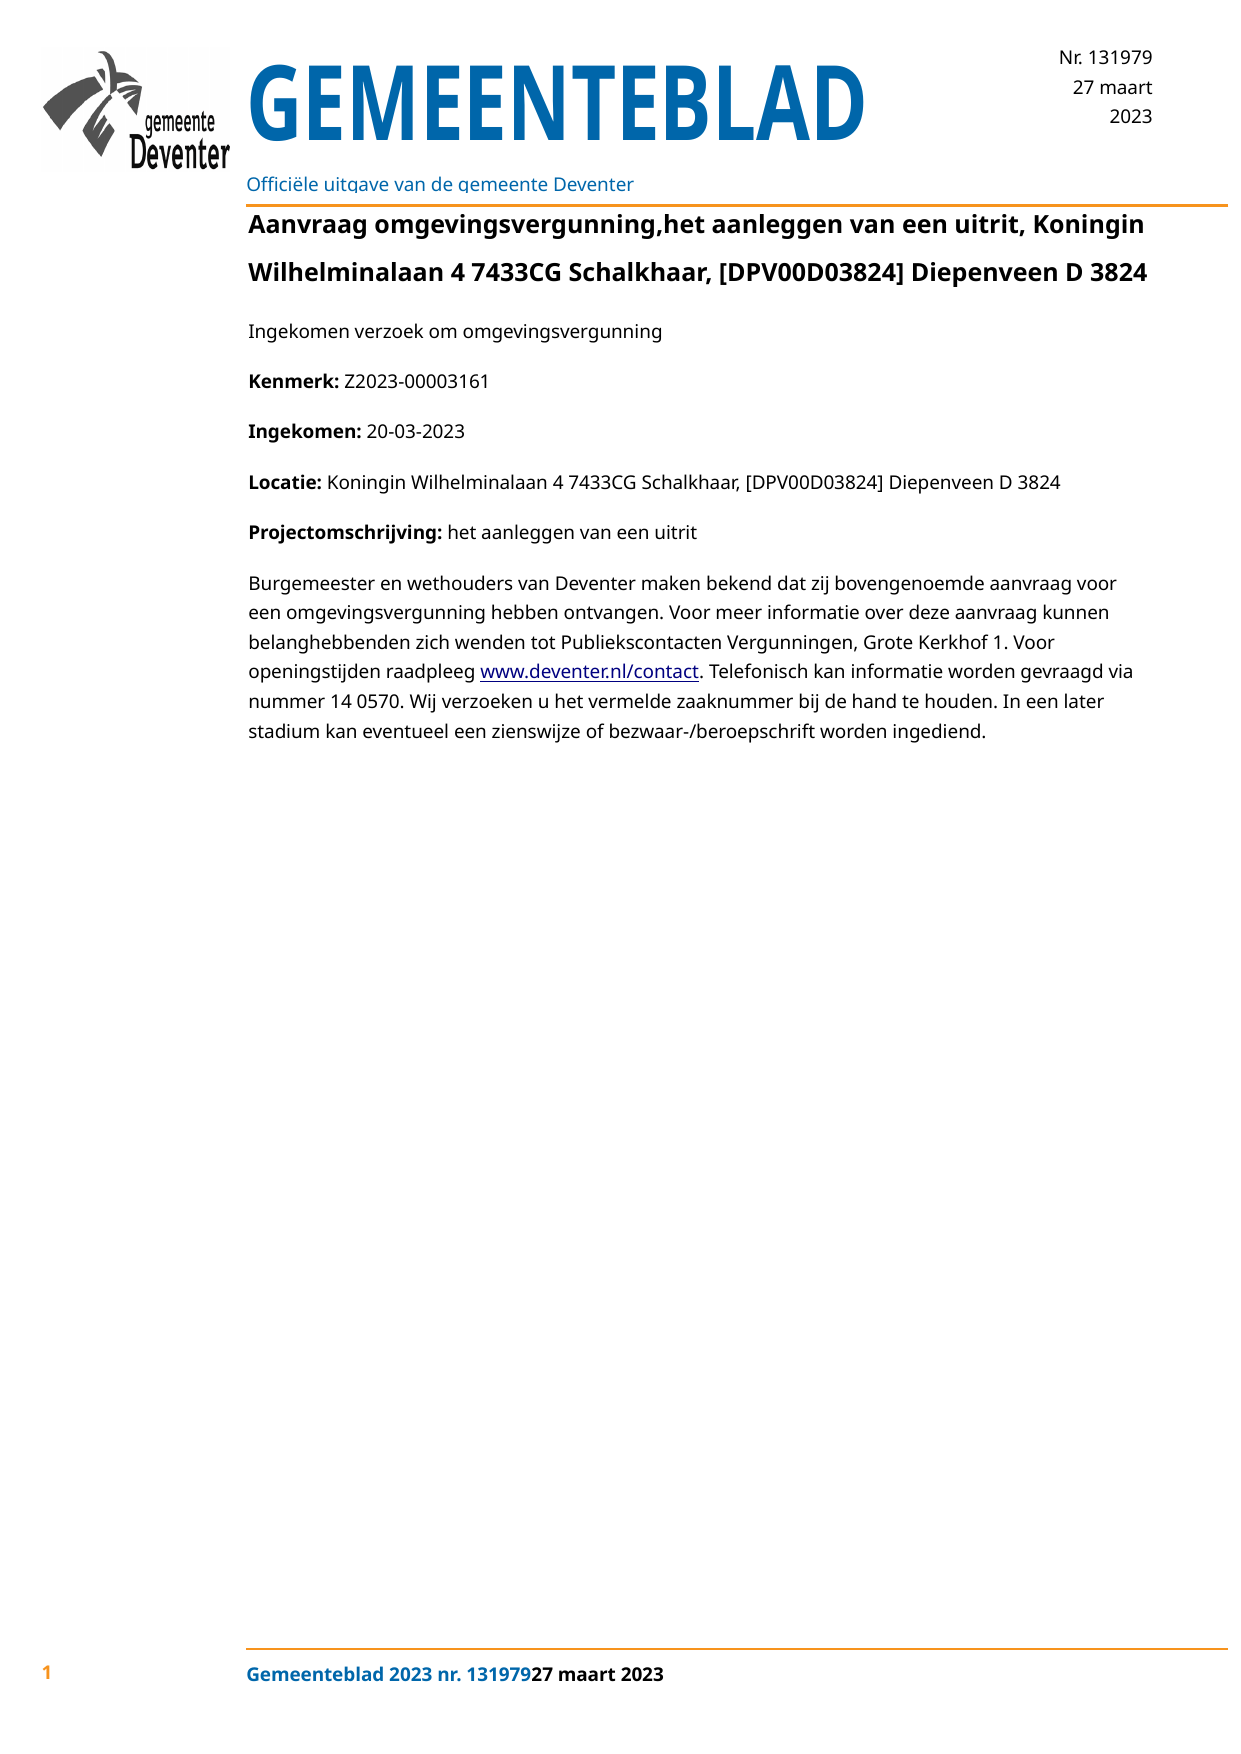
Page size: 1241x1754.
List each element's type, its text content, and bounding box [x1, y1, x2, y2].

text Projectomschrijving: het aanleggen van een uitrit [248, 519, 1152, 545]
picture [41, 47, 231, 172]
text Aanvraag omgevingsvergunning,het aanleggen van een uitrit, Koningin Wilhelminalaan 4 7433CG Schalkhaar, [DPV00D03824] Diepenveen D 3824 [248, 207, 1152, 288]
text Burgemeester en wethouders van Deventer maken bekend dat zij bovengenoemde aanvraag voor een omgevingsvergunning hebben ontvangen. Voor meer informatie over deze aanvraag kunnen belanghebbenden zich wenden tot Publiekscontacten Vergunningen, Grote Kerkhof 1. Voor openingstijden raadpleeg www.deventer.nl/contact. Telefonisch kan informatie worden gevraagd via nummer 14 0570. Wij verzoeken u het vermelde zaaknummer bij de hand te houden. In een later stadium kan eventueel een zienswijze of bezwaar-/beroepschrift worden ingediend. [248, 570, 1152, 744]
text Locatie: Koningin Wilhelminalaan 4 7433CG Schalkhaar, [DPV00D03824] Diepenveen D 3824 [248, 469, 1152, 495]
text Ingekomen verzoek om omgevingsvergunning [248, 318, 1152, 344]
text Ingekomen: 20-03-2023 [248, 419, 1152, 444]
text Kenmerk: Z2023-00003161 [248, 368, 1152, 394]
